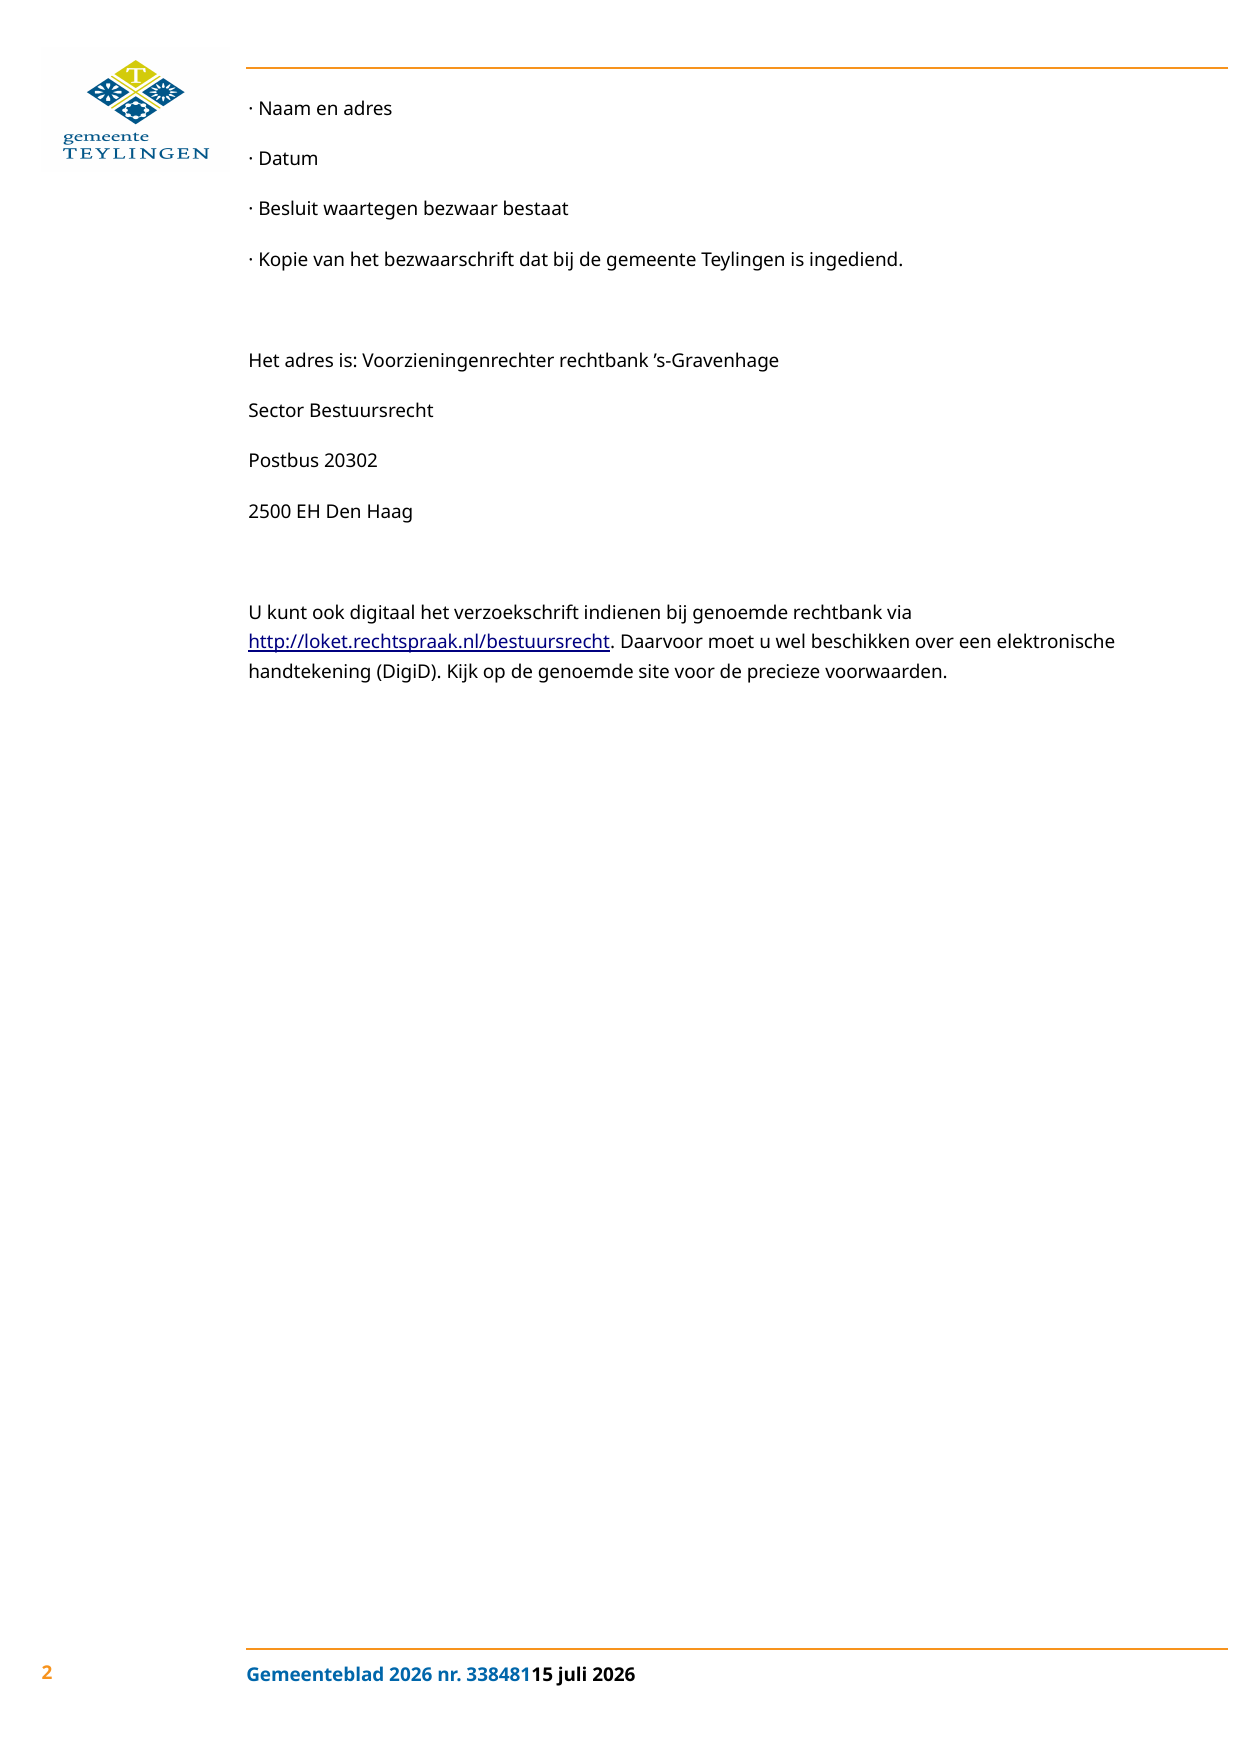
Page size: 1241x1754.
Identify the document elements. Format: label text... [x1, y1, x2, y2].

text · Besluit waartegen bezwaar bestaat [248, 196, 1152, 221]
text 2500 EH Den Haag [248, 498, 1152, 524]
text · Naam en adres [248, 95, 1152, 121]
text U kunt ook digitaal het verzoekschrift indienen bij genoemde rechtbank via http://loket.rechtspraak.nl/bestuursrecht. Daarvoor moet u wel beschikken over een elektronische handtekening (DigiD). Kijk op de genoemde site voor de precieze voorwaarden. [248, 599, 1152, 684]
picture [41, 47, 231, 172]
text Het adres is: Voorzieningenrechter rechtbank ’s-Gravenhage [248, 347, 1152, 373]
text · Kopie van het bezwaarschrift dat bij de gemeente Teylingen is ingediend. [248, 246, 1152, 272]
text · Datum [248, 145, 1152, 171]
text Postbus 20302 [248, 448, 1152, 473]
text Sector Bestuursrecht [248, 397, 1152, 423]
